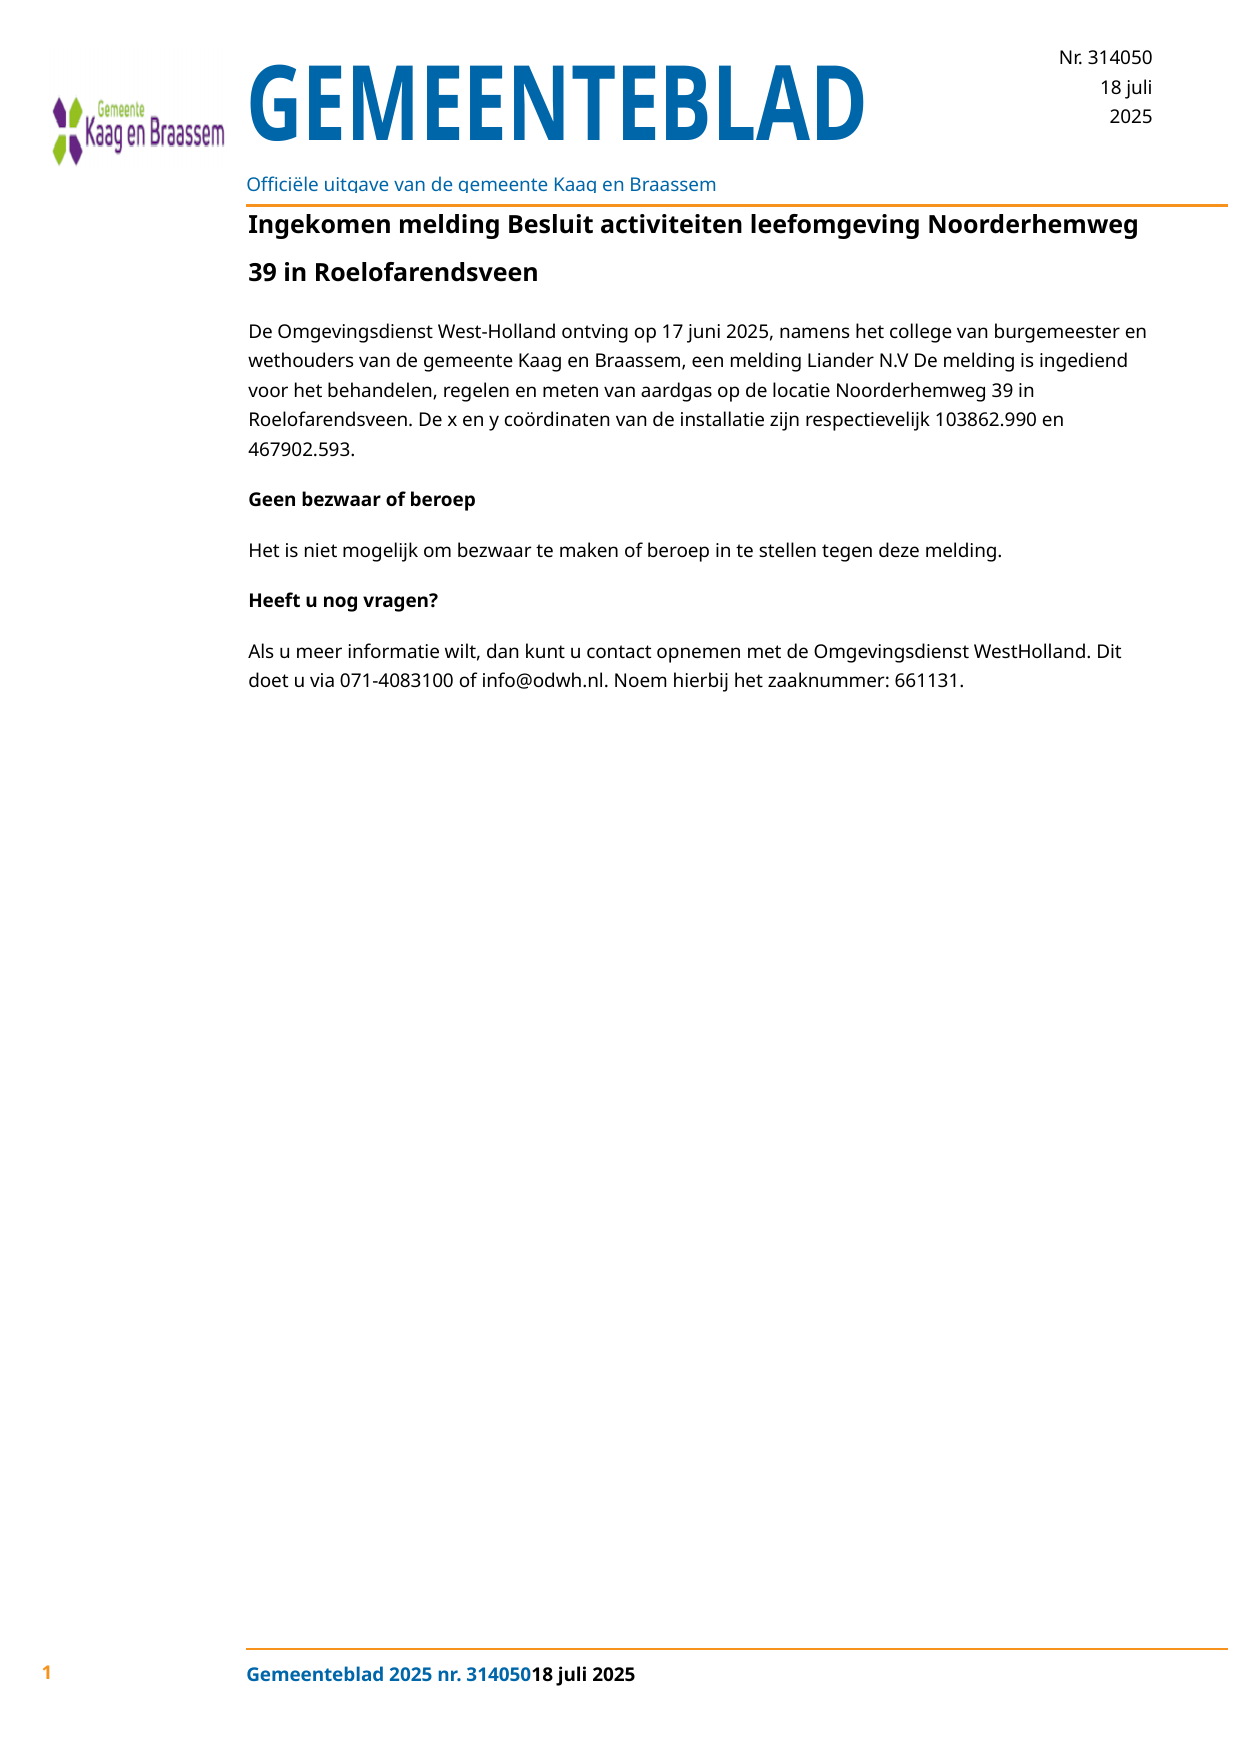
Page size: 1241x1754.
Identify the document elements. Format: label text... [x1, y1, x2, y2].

text De Omgevingsdienst West-Holland ontving op 17 juni 2025, namens het college van burgemeester en wethouders van de gemeente Kaag en Braassem, een melding Liander N.V De melding is ingediend voor het behandelen, regelen en meten van aardgas op de locatie Noorderhemweg 39 in Roelofarendsveen. De x en y coördinaten van de installatie zijn respectievelijk 103862.990 en 467902.593. [248, 318, 1152, 462]
text Ingekomen melding Besluit activiteiten leefomgeving Noorderhemweg 39 in Roelofarendsveen [248, 207, 1152, 288]
picture [41, 47, 231, 172]
text Als u meer informatie wilt, dan kunt u contact opnemen met de Omgevingsdienst WestHolland. Dit doet u via 071-4083100 of info@odwh.nl. Noem hierbij het zaaknummer: 661131. [248, 638, 1152, 693]
text Het is niet mogelijk om bezwaar te maken of beroep in te stellen tegen deze melding. [248, 537, 1152, 563]
text Geen bezwaar of beroep [248, 487, 1152, 512]
text Heeft u nog vragen? [248, 587, 1152, 613]
